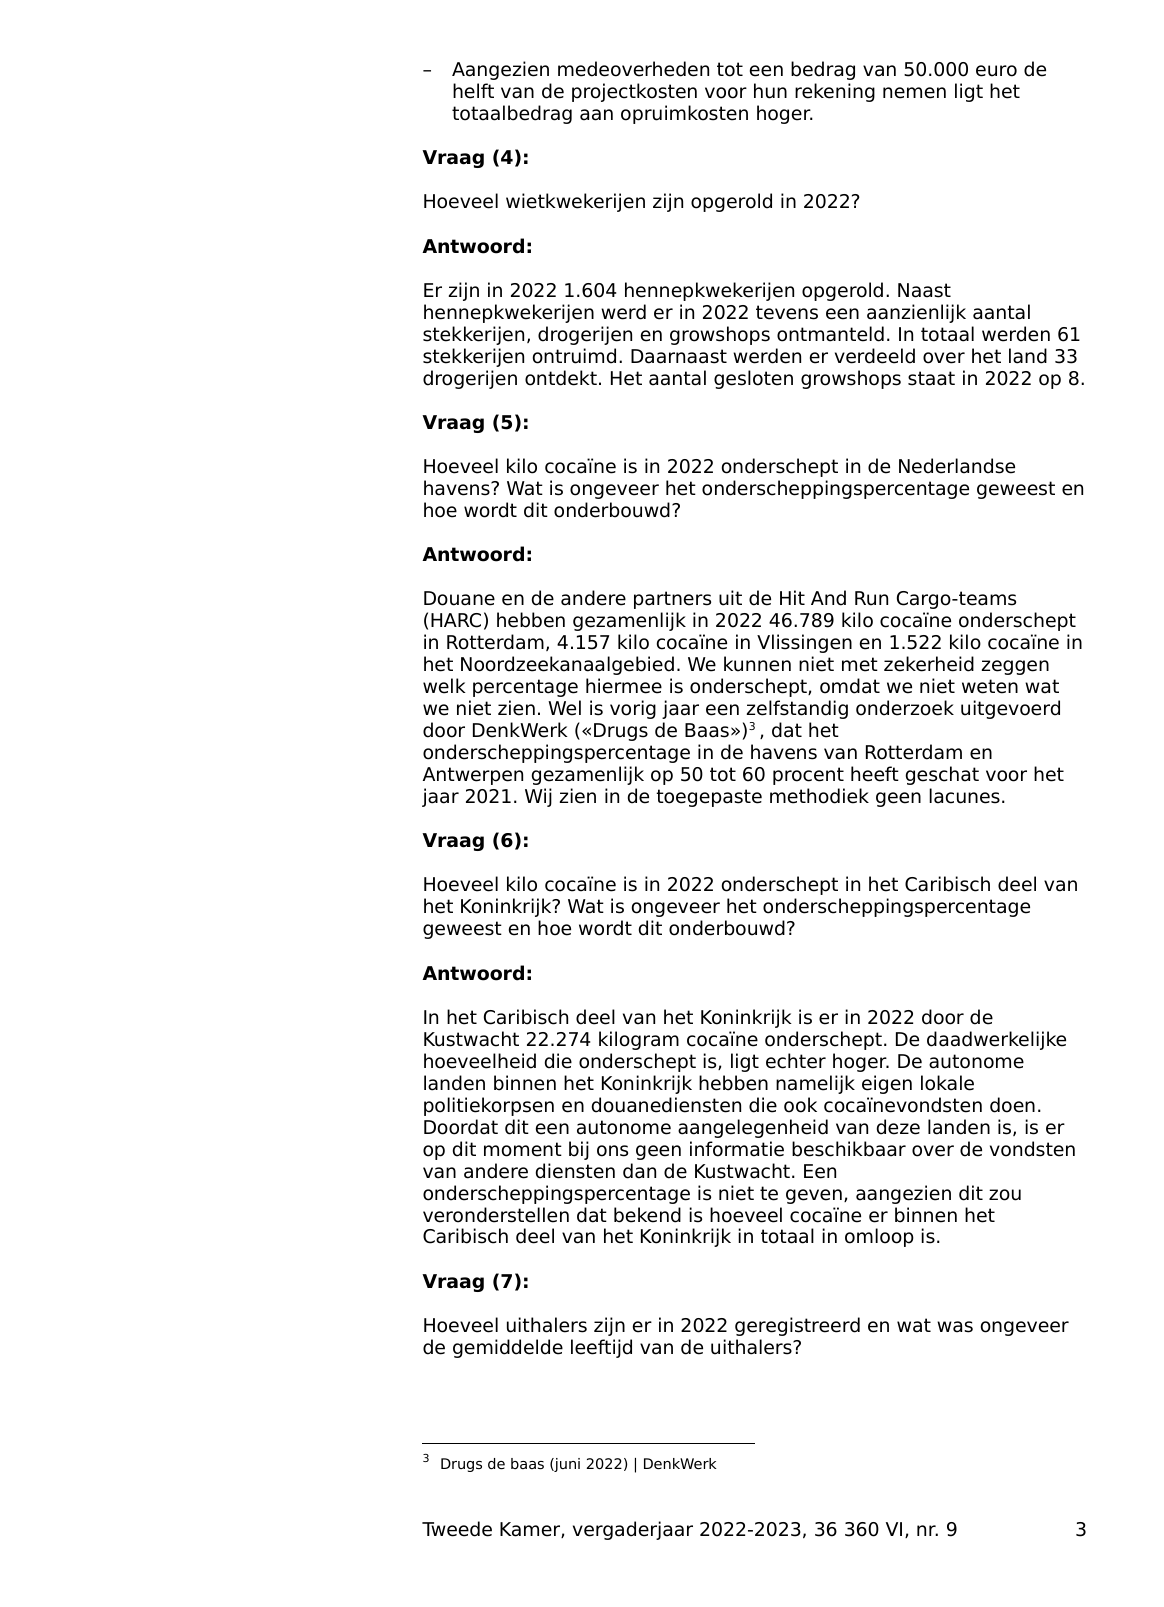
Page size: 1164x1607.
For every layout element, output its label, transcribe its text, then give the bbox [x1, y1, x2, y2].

text – Aangezien medeoverheden tot een bedrag van 50.000 euro de helft van de projectkosten voor hun rekening nemen ligt het totaalbedrag aan opruimkosten hoger. [422, 59, 1087, 125]
subtitle Antwoord: [422, 544, 1087, 566]
subtitle Antwoord: [422, 236, 1087, 257]
text Er zijn in 2022 1.604 hennepkwekerijen opgerold. Naast hennepkwekerijen werd er in 2022 tevens een aanzienlijk aantal stekkerijen, drogerijen en growshops ontmanteld. In totaal werden 61 stekkerijen ontruimd. Daarnaast werden er verdeeld over het land 33 drogerijen ontdekt. Het aantal gesloten growshops staat in 2022 op 8. [422, 280, 1087, 389]
text Hoeveel kilo cocaïne is in 2022 onderschept in de Nederlandse havens? Wat is ongeveer het onderscheppingspercentage geweest en hoe wordt dit onderbouwd? [422, 456, 1087, 522]
text Drugs de baas (juni 2022) | DenkWerk [422, 1452, 1087, 1474]
subtitle Vraag (7): [422, 1271, 1087, 1293]
subtitle Vraag (4): [422, 147, 1087, 169]
subtitle Vraag (6): [422, 830, 1087, 852]
text Douane en de andere partners uit de Hit And Run Cargo-teams (HARC) hebben gezamenlijk in 2022 46.789 kilo cocaïne onderschept in Rotterdam, 4.157 kilo cocaïne in Vlissingen en 1.522 kilo cocaïne in het Noordzeekanaalgebied. We kunnen niet met zekerheid zeggen welk percentage hiermee is onderschept, omdat we niet weten wat we niet zien. Wel is vorig jaar een zelfstandig onderzoek uitgevoerd door DenkWerk («Drugs de Baas»), dat het onderscheppingspercentage in de havens van Rotterdam en Antwerpen gezamenlijk op 50 tot 60 procent heeft geschat voor het jaar 2021. Wij zien in de toegepaste methodiek geen lacunes. [422, 588, 1087, 808]
subtitle Antwoord: [422, 962, 1087, 984]
text Hoeveel kilo cocaïne is in 2022 onderschept in het Caribisch deel van het Koninkrijk? Wat is ongeveer het onderscheppingspercentage geweest en hoe wordt dit onderbouwd? [422, 874, 1087, 940]
text Hoeveel wietkwekerijen zijn opgerold in 2022? [422, 191, 1087, 213]
subtitle Vraag (5): [422, 412, 1087, 434]
text In het Caribisch deel van het Koninkrijk is er in 2022 door de Kustwacht 22.274 kilogram cocaïne onderschept. De daadwerkelijke hoeveelheid die onderschept is, ligt echter hoger. De autonome landen binnen het Koninkrijk hebben namelijk eigen lokale politiekorpsen en douanediensten die ook cocaïnevondsten doen. Doordat dit een autonome aangelegenheid van deze landen is, is er op dit moment bij ons geen informatie beschikbaar over de vondsten van andere diensten dan de Kustwacht. Een onderscheppingspercentage is niet te geven, aangezien dit zou veronderstellen dat bekend is hoeveel cocaïne er binnen het Caribisch deel van het Koninkrijk in totaal in omloop is. [422, 1007, 1087, 1248]
text Hoeveel uithalers zijn er in 2022 geregistreerd en wat was ongeveer de gemiddelde leeftijd van de uithalers? [422, 1315, 1087, 1359]
